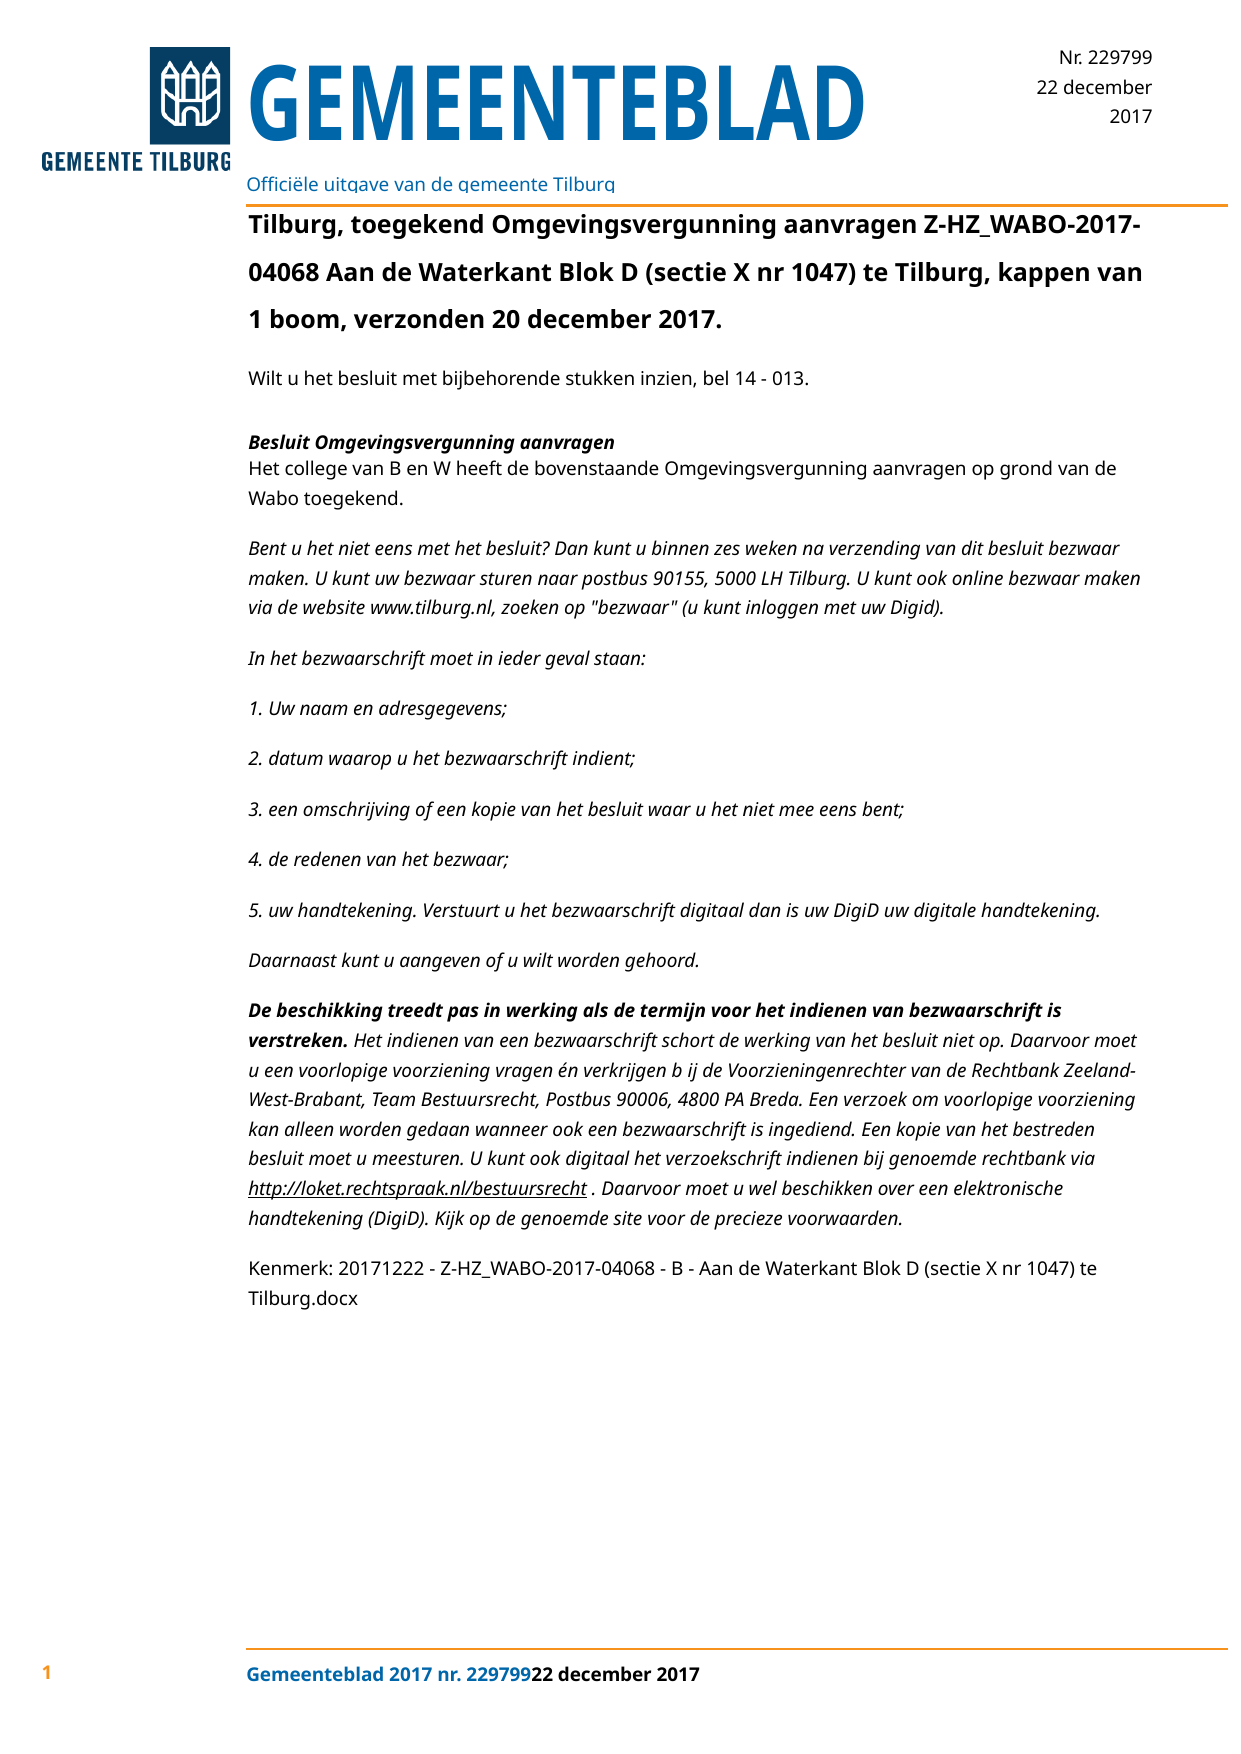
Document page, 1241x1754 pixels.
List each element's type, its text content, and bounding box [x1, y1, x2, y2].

text 4. de redenen van het bezwaar; [248, 846, 1152, 872]
text Tilburg, toegekend Omgevingsvergunning aanvragen Z-HZ_WABO-2017-04068 Aan de Waterkant Blok D (sectie X nr 1047) te Tilburg, kappen van 1 boom, verzonden 20 december 2017. [248, 207, 1152, 336]
text Kenmerk: 20171222 - Z-HZ_WABO-2017-04068 - B - Aan de Waterkant Blok D (sectie X nr 1047) te Tilburg.docx [248, 1255, 1152, 1311]
picture [41, 47, 231, 172]
text 1. Uw naam en adresgegevens; [248, 695, 1152, 721]
text 3. een omschrijving of een kopie van het besluit waar u het niet mee eens bent; [248, 796, 1152, 822]
text Besluit Omgevingsvergunning aanvragen [248, 429, 1152, 455]
text Wilt u het besluit met bijbehorende stukken inzien, bel 14 - 013. [248, 366, 1152, 391]
text De beschikking treedt pas in werking als de termijn voor het indienen van bezwaarschrift is verstreken. Het indienen van een bezwaarschrift schort de werking van het besluit niet op. Daarvoor moet u een voorlopige voorziening vragen én verkrijgen b ij de Voorzieningenrechter van de Rechtbank Zeeland-West-Brabant, Team Bestuursrecht, Postbus 90006, 4800 PA Breda. Een verzoek om voorlopige voorziening kan alleen worden gedaan wanneer ook een bezwaarschrift is ingediend. Een kopie van het bestreden besluit moet u meesturen. U kunt ook digitaal het verzoekschrift indienen bij genoemde rechtbank via http://loket.rechtspraak.nl/bestuursrecht . Daarvoor moet u wel beschikken over een elektronische handtekening (DigiD). Kijk op de genoemde site voor de precieze voorwaarden. [248, 998, 1152, 1231]
text Daarnaast kunt u aangeven of u wilt worden gehoord. [248, 947, 1152, 973]
text Bent u het niet eens met het besluit? Dan kunt u binnen zes weken na verzending van dit besluit bezwaar maken. U kunt uw bezwaar sturen naar postbus 90155, 5000 LH Tilburg. U kunt ook online bezwaar maken via de website www.tilburg.nl, zoeken op "bezwaar" (u kunt inloggen met uw Digid). [248, 535, 1152, 620]
text Het college van B en W heeft de bovenstaande Omgevingsvergunning aanvragen op grond van de Wabo toegekend. [248, 455, 1152, 511]
text In het bezwaarschrift moet in ieder geval staan: [248, 645, 1152, 671]
text 5. uw handtekening. Verstuurt u het bezwaarschrift digitaal dan is uw DigiD uw digitale handtekening. [248, 897, 1152, 923]
text 2. datum waarop u het bezwaarschrift indient; [248, 746, 1152, 771]
